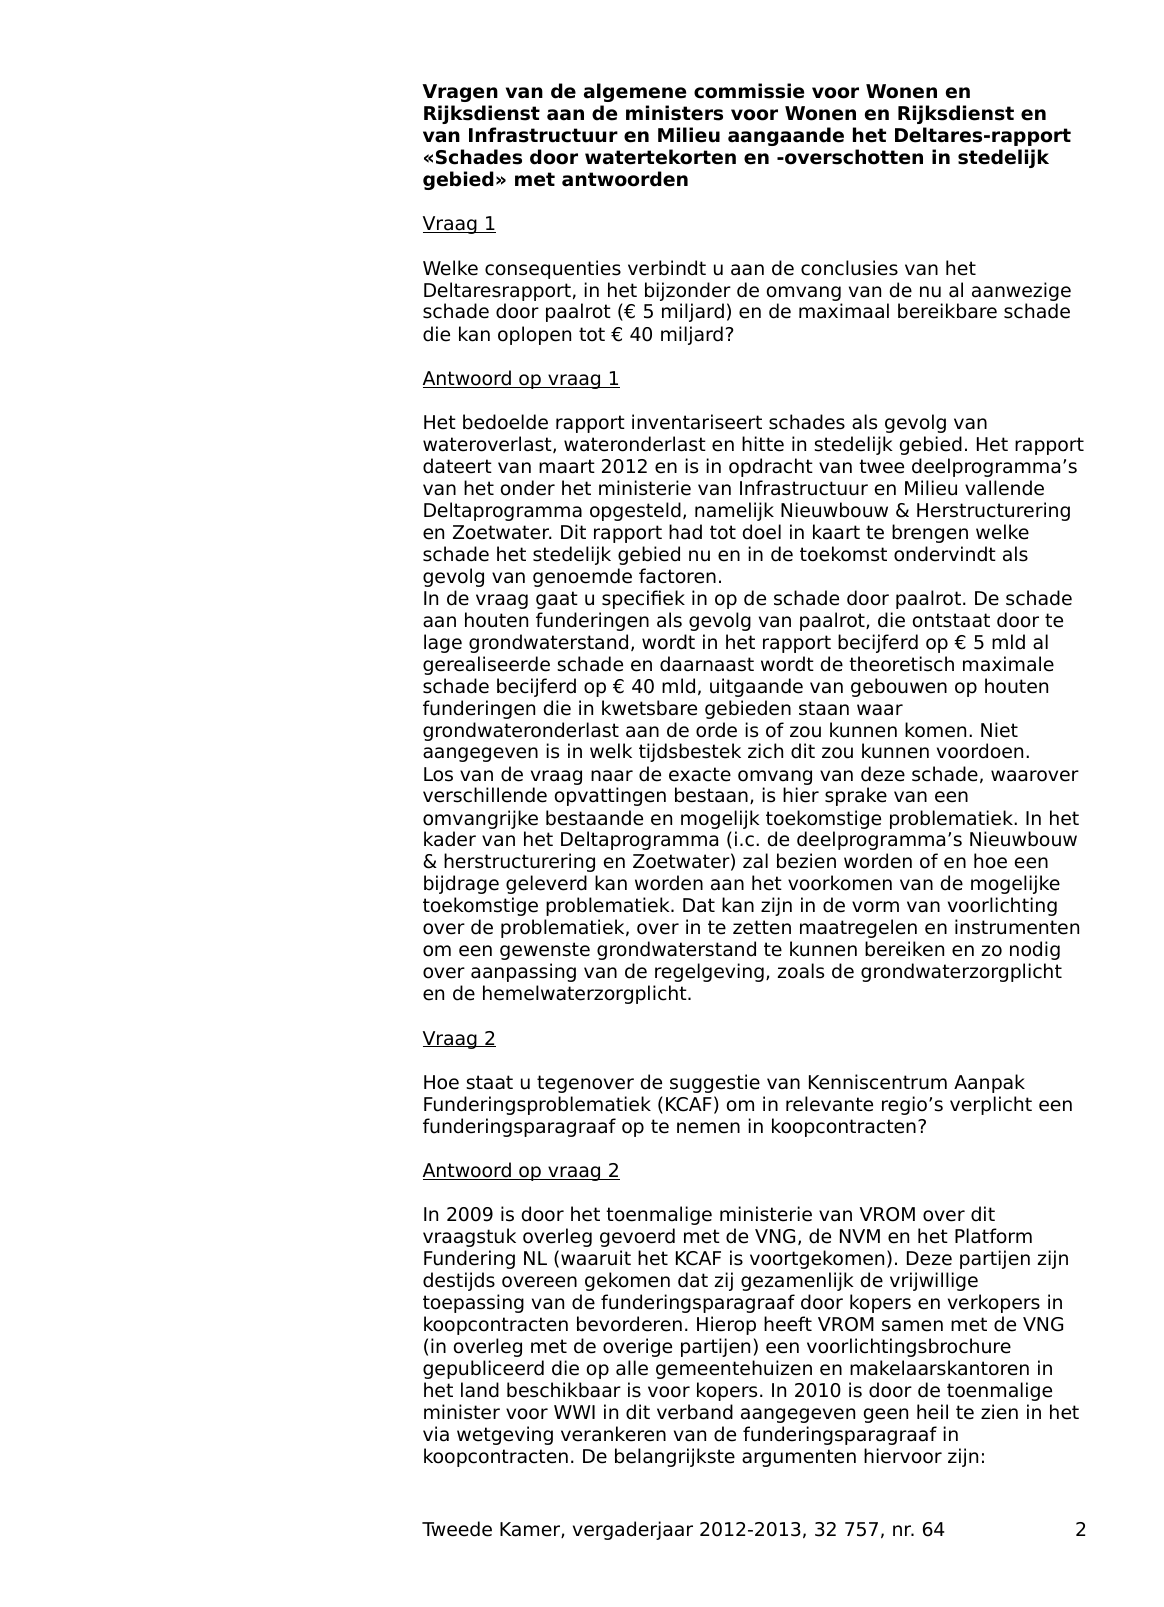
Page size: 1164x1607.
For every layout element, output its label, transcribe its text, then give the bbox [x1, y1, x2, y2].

subtitle Antwoord op vraag 2 [422, 1160, 1087, 1182]
text Welke consequenties verbindt u aan de conclusies van het Deltaresrapport, in het bijzonder de omvang van de nu al aanwezige schade door paalrot (€ 5 miljard) en de maximaal bereikbare schade die kan oplopen tot € 40 miljard? [422, 257, 1087, 345]
text Het bedoelde rapport inventariseert schades als gevolg van wateroverlast, wateronderlast en hitte in stedelijk gebied. Het rapport dateert van maart 2012 en is in opdracht van twee deelprogramma’s van het onder het ministerie van Infrastructuur en Milieu vallende Deltaprogramma opgesteld, namelijk Nieuwbouw & Herstructurering en Zoetwater. Dit rapport had tot doel in kaart te brengen welke schade het stedelijk gebied nu en in de toekomst ondervindt als gevolg van genoemde factoren. [422, 412, 1087, 588]
text Los van de vraag naar de exacte omvang van deze schade, waarover verschillende opvattingen bestaan, is hier sprake van een omvangrijke bestaande en mogelijk toekomstige problematiek. In het kader van het Deltaprogramma (i.c. de deelprogramma’s Nieuwbouw & herstructurering en Zoetwater) zal bezien worden of en hoe een bijdrage geleverd kan worden aan het voorkomen van de mogelijke toekomstige problematiek. Dat kan zijn in de vorm van voorlichting over de problematiek, over in te zetten maatregelen en instrumenten om een gewenste grondwaterstand te kunnen bereiken en zo nodig over aanpassing van de regelgeving, zoals de grondwaterzorgplicht en de hemelwaterzorgplicht. [422, 763, 1087, 1005]
text In 2009 is door het toenmalige ministerie van VROM over dit vraagstuk overleg gevoerd met de VNG, de NVM en het Platform Fundering NL (waaruit het KCAF is voortgekomen). Deze partijen zijn destijds overeen gekomen dat zij gezamenlijk de vrijwillige toepassing van de funderingsparagraaf door kopers en verkopers in koopcontracten bevorderen. Hierop heeft VROM samen met de VNG (in overleg met de overige partijen) een voorlichtingsbrochure gepubliceerd die op alle gemeentehuizen en makelaarskantoren in het land beschikbaar is voor kopers. In 2010 is door de toenmalige minister voor WWI in dit verband aangegeven geen heil te zien in het via wetgeving verankeren van de funderingsparagraaf in koopcontracten. De belangrijkste argumenten hiervoor zijn: [422, 1204, 1087, 1468]
subtitle Vraag 1 [422, 213, 1087, 235]
subtitle Antwoord op vraag 1 [422, 368, 1087, 389]
subtitle Vraag 2 [422, 1027, 1087, 1049]
subtitle Vragen van de algemene commissie voor Wonen en Rijksdienst aan de ministers voor Wonen en Rijksdienst en van Infrastructuur en Milieu aangaande het Deltares-rapport «Schades door watertekorten en -overschotten in stedelijk gebied» met antwoorden [422, 81, 1087, 191]
text Hoe staat u tegenover de suggestie van Kenniscentrum Aanpak Funderingsproblematiek (KCAF) om in relevante regio’s verplicht een funderingsparagraaf op te nemen in koopcontracten? [422, 1072, 1087, 1137]
text In de vraag gaat u specifiek in op de schade door paalrot. De schade aan houten funderingen als gevolg van paalrot, die ontstaat door te lage grondwaterstand, wordt in het rapport becijferd op € 5 mld al gerealiseerde schade en daarnaast wordt de theoretisch maximale schade becijferd op € 40 mld, uitgaande van gebouwen op houten funderingen die in kwetsbare gebieden staan waar grondwateronderlast aan de orde is of zou kunnen komen. Niet aangegeven is in welk tijdsbestek zich dit zou kunnen voordoen. [422, 588, 1087, 763]
